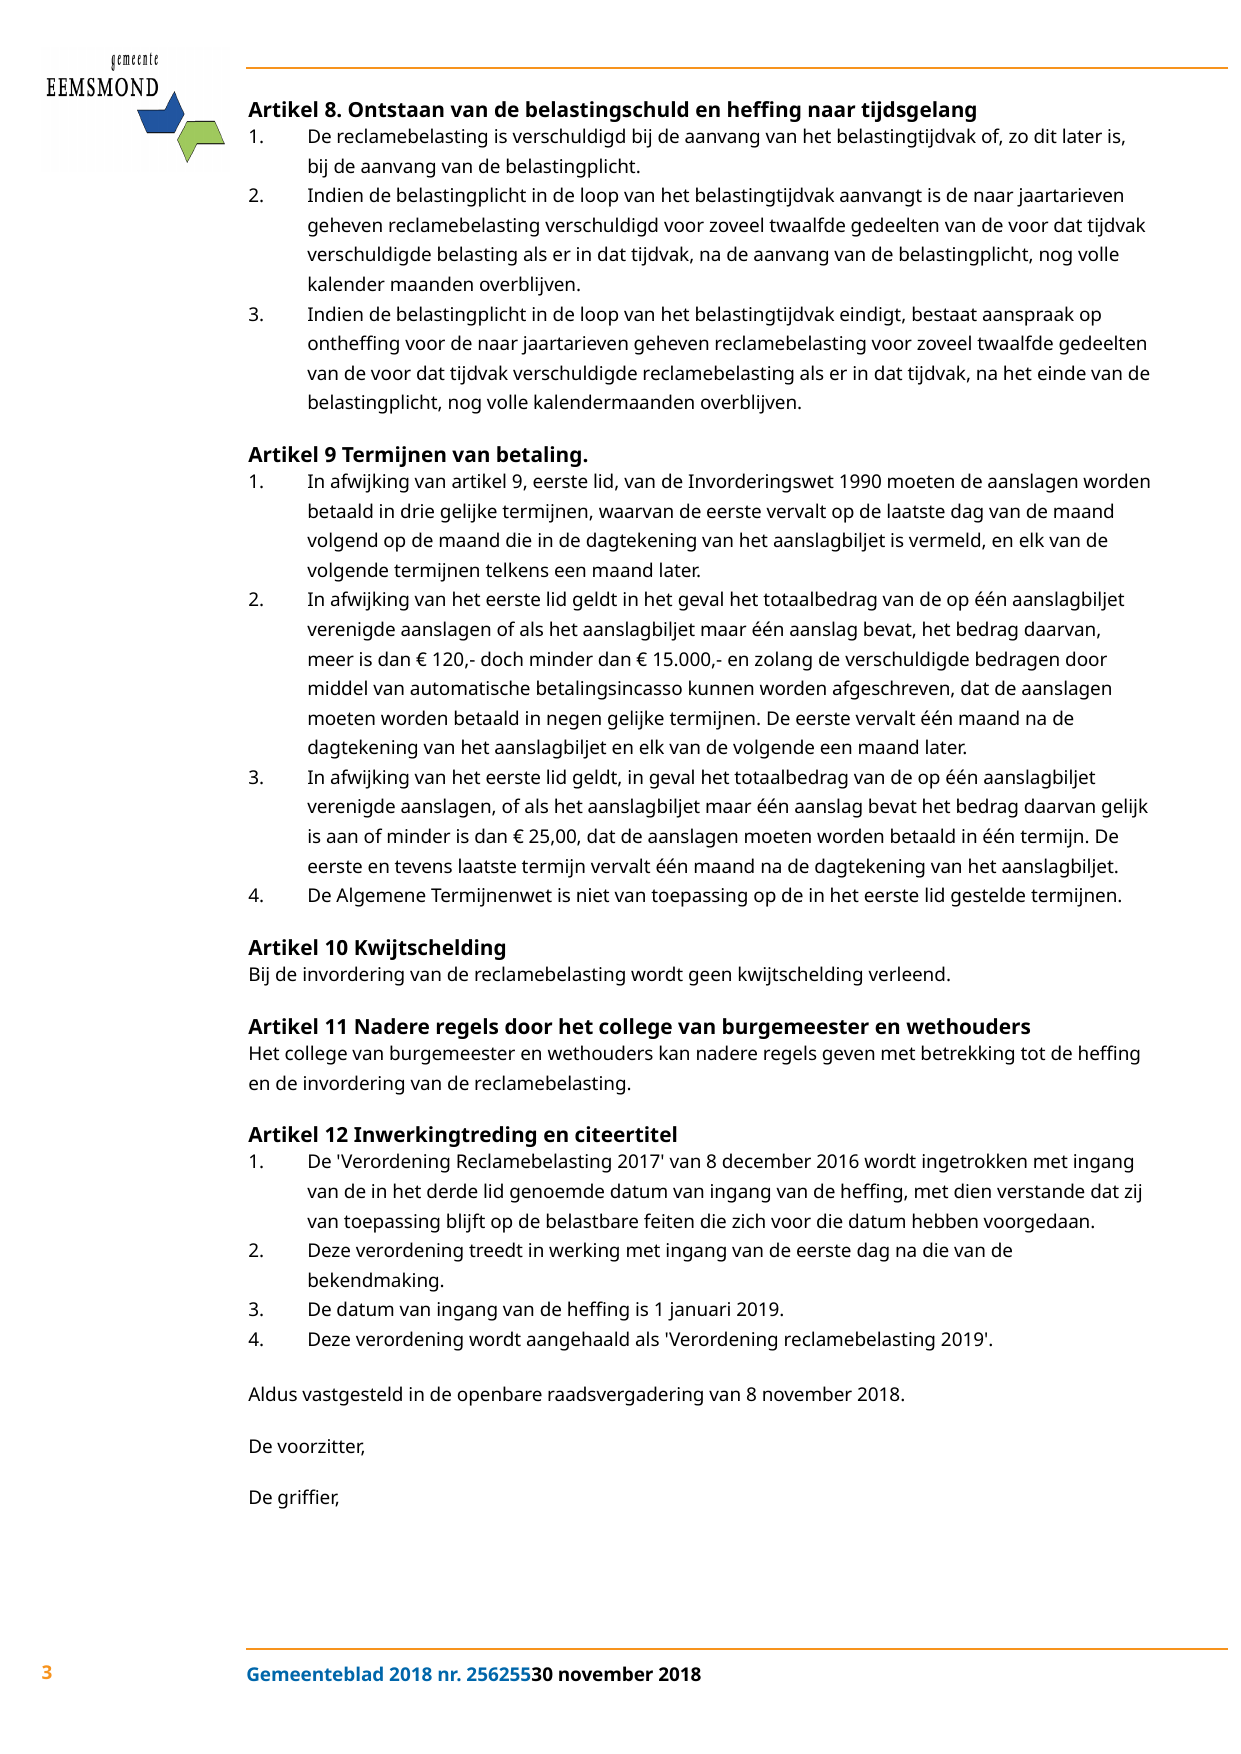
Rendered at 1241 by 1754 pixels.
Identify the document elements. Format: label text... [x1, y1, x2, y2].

text Artikel 10 Kwijtschelding [248, 933, 1152, 961]
text Bij de invordering van de reclamebelasting wordt geen kwijtschelding verleend. [248, 961, 1152, 987]
list De reclamebelasting is verschuldigd bij de aanvang van het belastingtijdvak of, zo dit later is, bij de aanvang van de belastingplicht. [248, 123, 1152, 178]
list Deze verordening wordt aangehaald als 'Verordening reclamebelasting 2019'. [248, 1326, 1152, 1352]
list Indien de belastingplicht in de loop van het belastingtijdvak eindigt, bestaat aanspraak op ontheffing voor de naar jaartarieven geheven reclamebelasting voor zoveel twaalfde gedeelten van de voor dat tijdvak verschuldigde reclamebelasting als er in dat tijdvak, na het einde van de belastingplicht, nog volle kalendermaanden overblijven. [248, 301, 1152, 415]
list In afwijking van het eerste lid geldt in het geval het totaalbedrag van de op één aanslagbiljet verenigde aanslagen of als het aanslagbiljet maar één aanslag bevat, het bedrag daarvan, meer is dan € 120,- doch minder dan € 15.000,- en zolang de verschuldigde bedragen door middel van automatische betalingsincasso kunnen worden afgeschreven, dat de aanslagen moeten worden betaald in negen gelijke termijnen. De eerste vervalt één maand na de dagtekening van het aanslagbiljet en elk van de volgende een maand later. [248, 587, 1152, 760]
text Het college van burgemeester en wethouders kan nadere regels geven met betrekking tot de heffing en de invordering van de reclamebelasting. [248, 1040, 1152, 1096]
text Artikel 11 Nadere regels door het college van burgemeester en wethouders [248, 1012, 1152, 1040]
list De datum van ingang van de heffing is 1 januari 2019. [248, 1297, 1152, 1322]
picture [41, 47, 231, 172]
list In afwijking van het eerste lid geldt, in geval het totaalbedrag van de op één aanslagbiljet verenigde aanslagen, of als het aanslagbiljet maar één aanslag bevat het bedrag daarvan gelijk is aan of minder is dan € 25,00, dat de aanslagen moeten worden betaald in één termijn. De eerste en tevens laatste termijn vervalt één maand na de dagtekening van het aanslagbiljet. [248, 764, 1152, 879]
list De Algemene Termijnenwet is niet van toepassing op de in het eerste lid gestelde termijnen. [248, 882, 1152, 908]
text Artikel 12 Inwerkingtreding en citeertitel [248, 1120, 1152, 1149]
list In afwijking van artikel 9, eerste lid, van de Invorderingswet 1990 moeten de aanslagen worden betaald in drie gelijke termijnen, waarvan de eerste vervalt op de laatste dag van de maand volgend op de maand die in de dagtekening van het aanslagbiljet is vermeld, en elk van de volgende termijnen telkens een maand later. [248, 468, 1152, 583]
text De griffier, [248, 1484, 1152, 1510]
text De voorzitter, [248, 1433, 1152, 1459]
text Artikel 9 Termijnen van betaling. [248, 440, 1152, 468]
text Artikel 8. Ontstaan van de belastingschuld en heffing naar tijdsgelang [248, 95, 1152, 123]
list Indien de belastingplicht in de loop van het belastingtijdvak aanvangt is de naar jaartarieven geheven reclamebelasting verschuldigd voor zoveel twaalfde gedeelten van de voor dat tijdvak verschuldigde belasting als er in dat tijdvak, na de aanvang van de belastingplicht, nog volle kalender maanden overblijven. [248, 182, 1152, 297]
list Deze verordening treedt in werking met ingang van de eerste dag na die van de bekendmaking. [248, 1237, 1152, 1293]
list De 'Verordening Reclamebelasting 2017' van 8 december 2016 wordt ingetrokken met ingang van de in het derde lid genoemde datum van ingang van de heffing, met dien verstande dat zij van toepassing blijft op de belastbare feiten die zich voor die datum hebben voorgedaan. [248, 1149, 1152, 1233]
text Aldus vastgesteld in de openbare raadsvergadering van 8 november 2018. [248, 1381, 1152, 1407]
